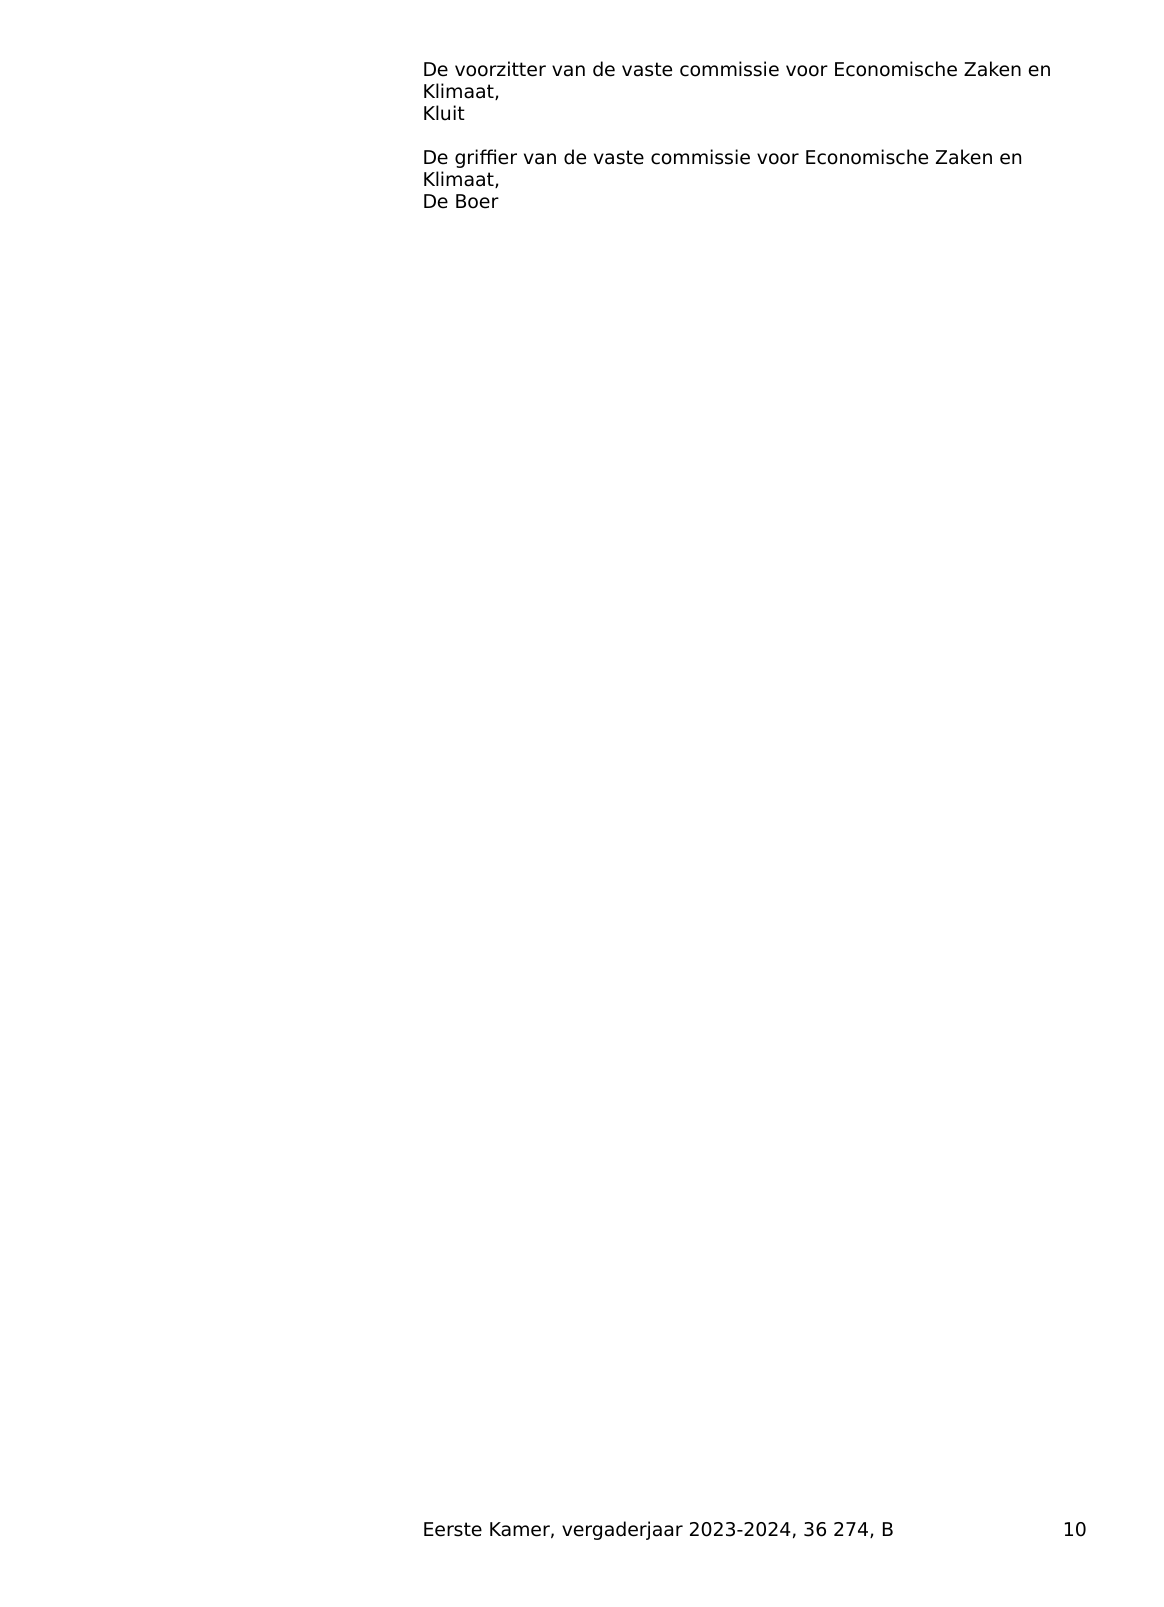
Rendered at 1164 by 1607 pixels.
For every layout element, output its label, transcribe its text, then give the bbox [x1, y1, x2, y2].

text De griffier van de vaste commissie voor Economische Zaken en Klimaat, De Boer [422, 147, 1087, 213]
text De voorzitter van de vaste commissie voor Economische Zaken en Klimaat, Kluit [422, 59, 1087, 125]
